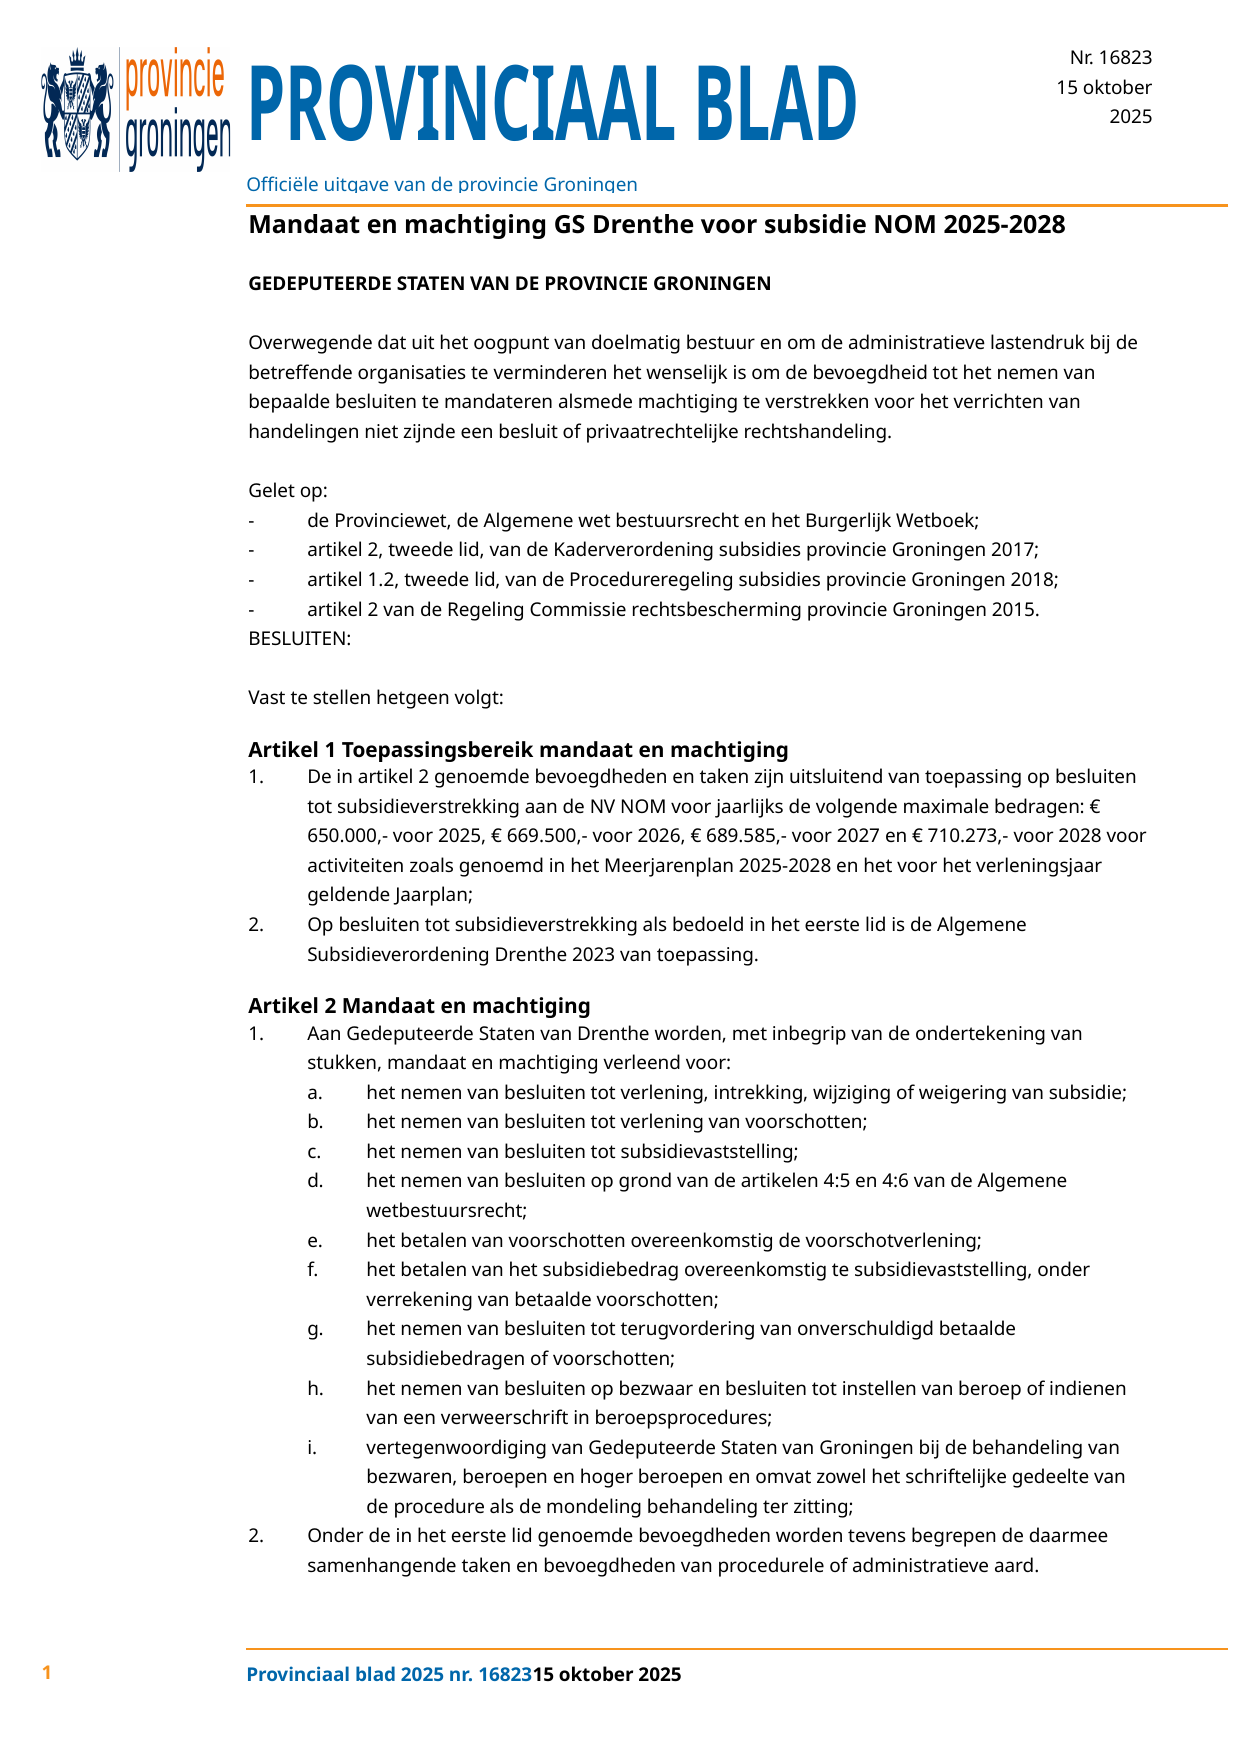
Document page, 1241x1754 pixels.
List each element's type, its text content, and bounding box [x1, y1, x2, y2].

list het nemen van besluiten op bezwaar en besluiten tot instellen van beroep of indienen van een verweerschrift in beroepsprocedures; [307, 1375, 1152, 1430]
text Artikel 2 Mandaat en machtiging [248, 991, 1152, 1020]
picture [41, 47, 231, 172]
list artikel 2 van de Regeling Commissie rechtsbescherming provincie Groningen 2015. [248, 596, 1152, 621]
list de Provinciewet, de Algemene wet bestuursrecht en het Burgerlijk Wetboek; [248, 507, 1152, 533]
list artikel 1.2, tweede lid, van de Procedureregeling subsidies provincie Groningen 2018; [248, 566, 1152, 592]
text Vast te stellen hetgeen volgt: [248, 684, 1152, 710]
list De in artikel 2 genoemde bevoegdheden en taken zijn uitsluitend van toepassing op besluiten tot subsidieverstrekking aan de NV NOM voor jaarlijks de volgende maximale bedragen: € 650.000,- voor 2025, € 669.500,- voor 2026, € 689.585,- voor 2027 en € 710.273,- voor 2028 voor activiteiten zoals genoemd in het Meerjarenplan 2025-2028 en het voor het verleningsjaar geldende Jaarplan; [248, 763, 1152, 907]
text Gelet op: [248, 477, 1152, 503]
list het nemen van besluiten op grond van de artikelen 4:5 en 4:6 van de Algemene wetbestuursrecht; [307, 1168, 1152, 1223]
list artikel 2, tweede lid, van de Kaderverordening subsidies provincie Groningen 2017; [248, 537, 1152, 562]
list Op besluiten tot subsidieverstrekking als bedoeld in het eerste lid is de Algemene Subsidieverordening Drenthe 2023 van toepassing. [248, 911, 1152, 967]
list het betalen van voorschotten overeenkomstig de voorschotverlening; [307, 1227, 1152, 1252]
list Onder de in het eerste lid genoemde bevoegdheden worden tevens begrepen de daarmee samenhangende taken en bevoegdheden van procedurele of administratieve aard. [248, 1523, 1152, 1578]
list Aan Gedeputeerde Staten van Drenthe worden, met inbegrip van de ondertekening van stukken, mandaat en machtiging verleend voor: [248, 1020, 1152, 1075]
list het betalen van het subsidiebedrag overeenkomstig te subsidievaststelling, onder verrekening van betaalde voorschotten; [307, 1256, 1152, 1312]
list het nemen van besluiten tot terugvordering van onverschuldigd betaalde subsidiebedragen of voorschotten; [307, 1316, 1152, 1371]
text BESLUITEN: [248, 625, 1152, 651]
text GEDEPUTEERDE STATEN VAN DE PROVINCIE GRONINGEN [248, 270, 1152, 296]
list het nemen van besluiten tot subsidievaststelling; [307, 1138, 1152, 1164]
text Mandaat en machtiging GS Drenthe voor subsidie NOM 2025-2028 [248, 207, 1152, 241]
list vertegenwoordiging van Gedeputeerde Staten van Groningen bij de behandeling van bezwaren, beroepen en hoger beroepen en omvat zowel het schriftelijke gedeelte van de procedure als de mondeling behandeling ter zitting; [307, 1434, 1152, 1519]
list het nemen van besluiten tot verlening van voorschotten; [307, 1108, 1152, 1134]
text Artikel 1 Toepassingsbereik mandaat en machtiging [248, 735, 1152, 763]
list het nemen van besluiten tot verlening, intrekking, wijziging of weigering van subsidie; [307, 1079, 1152, 1104]
text Overwegende dat uit het oogpunt van doelmatig bestuur en om de administratieve lastendruk bij de betreffende organisaties te verminderen het wenselijk is om de bevoegdheid tot het nemen van bepaalde besluiten te mandateren alsmede machtiging te verstrekken voor het verrichten van handelingen niet zijnde een besluit of privaatrechtelijke rechtshandeling. [248, 329, 1152, 444]
